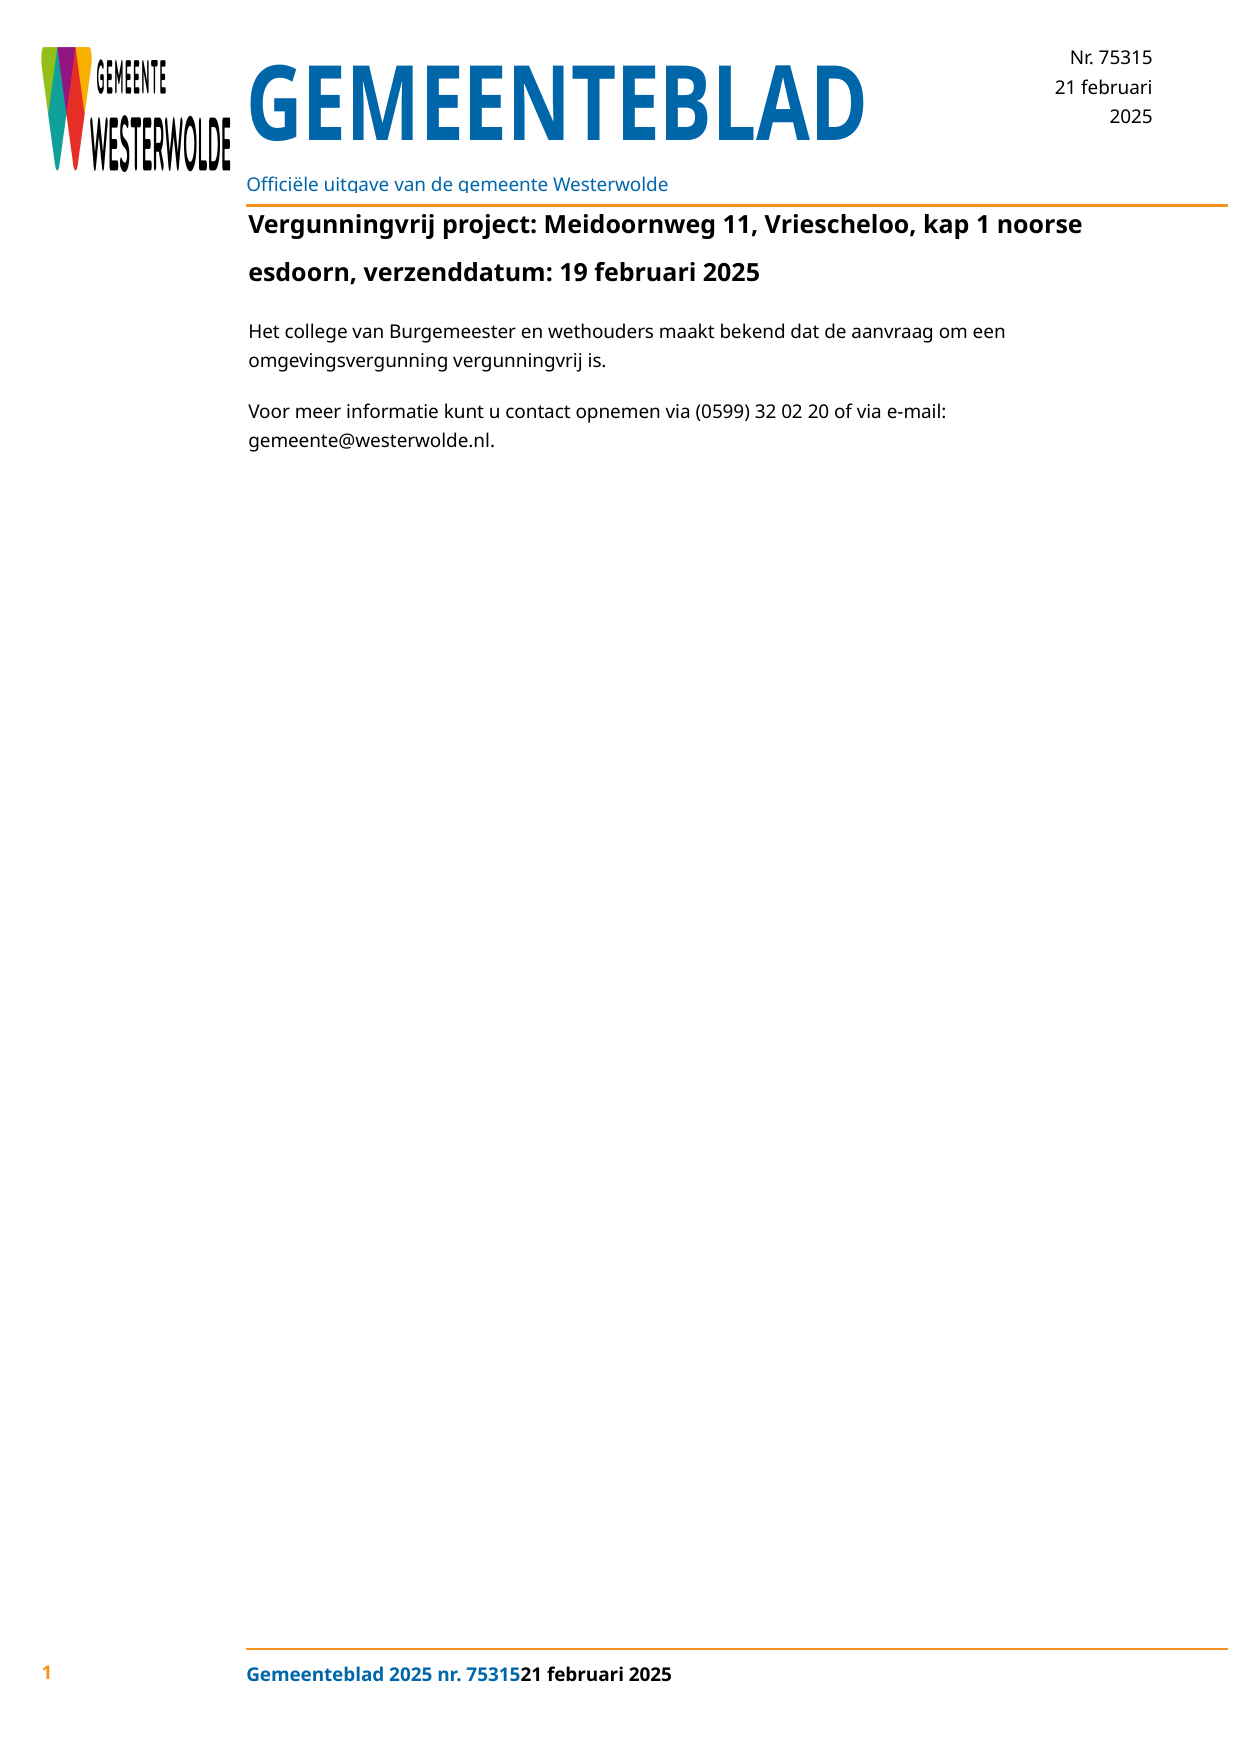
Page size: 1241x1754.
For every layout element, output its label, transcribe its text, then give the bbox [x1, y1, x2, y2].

text Het college van Burgemeester en wethouders maakt bekend dat de aanvraag om een omgevingsvergunning vergunningvrij is. [248, 318, 1152, 373]
text Voor meer informatie kunt u contact opnemen via (0599) 32 02 20 of via e-mail: gemeente@westerwolde.nl. [248, 398, 1152, 453]
picture [41, 47, 231, 172]
text Vergunningvrij project: Meidoornweg 11, Vriescheloo, kap 1 noorse esdoorn, verzenddatum: 19 februari 2025 [248, 207, 1152, 288]
